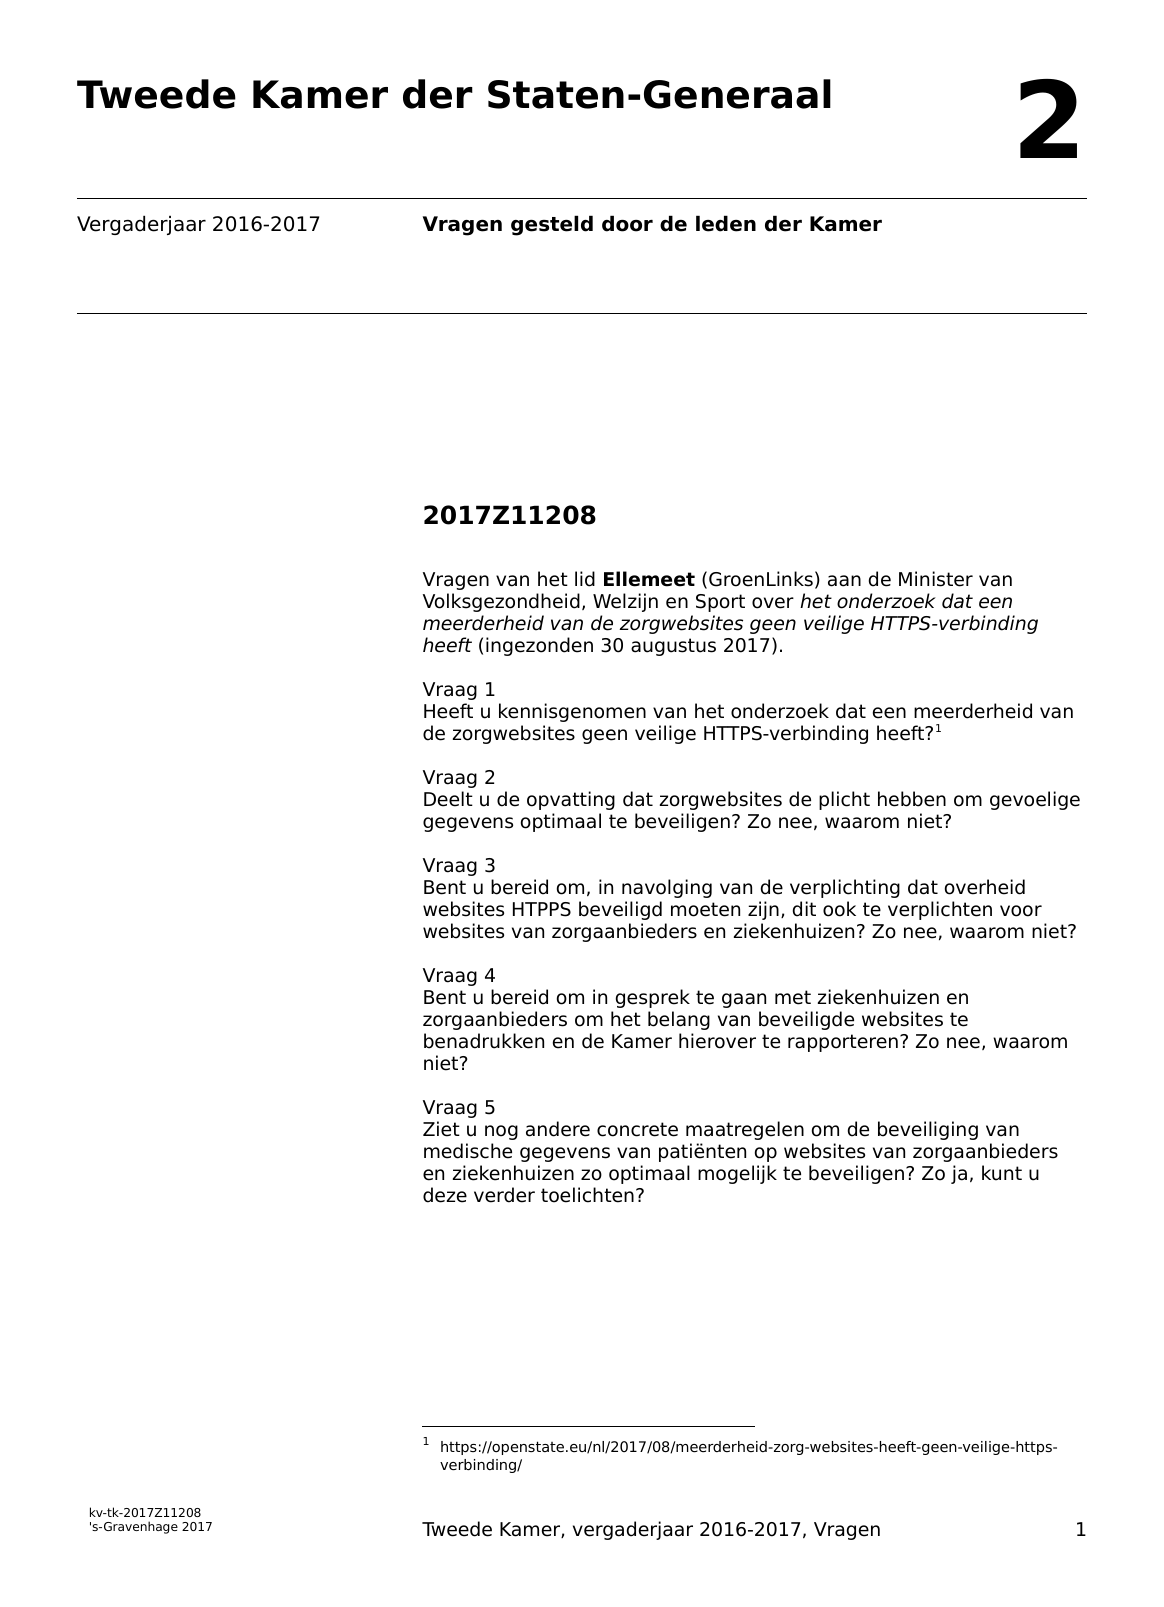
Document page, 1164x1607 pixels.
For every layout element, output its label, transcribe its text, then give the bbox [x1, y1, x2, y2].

text Bent u bereid om, in navolging van de verplichting dat overheid websites HTPPS beveiligd moeten zijn, dit ook te verplichten voor websites van zorgaanbieders en ziekenhuizen? Zo nee, waarom niet? [422, 877, 1087, 943]
text kv-tk-2017Z11208 [88, 1506, 323, 1520]
text Vraag 1 [422, 679, 1087, 701]
text Bent u bereid om in gesprek te gaan met ziekenhuizen en zorgaanbieders om het belang van beveiligde websites te benadrukken en de Kamer hierover te rapporteren? Zo nee, waarom niet? [422, 987, 1087, 1075]
text https://openstate.eu/nl/2017/08/meerderheid-zorg-websites-heeft-geen-veilige-https-verbinding/ [422, 1435, 1087, 1474]
text 2017Z11208 [422, 501, 1087, 531]
text Ziet u nog andere concrete maatregelen om de beveiliging van medische gegevens van patiënten op websites van zorgaanbieders en ziekenhuizen zo optimaal mogelijk te beveiligen? Zo ja, kunt u deze verder toelichten? [422, 1119, 1087, 1207]
text Deelt u de opvatting dat zorgwebsites de plicht hebben om gevoelige gegevens optimaal te beveiligen? Zo nee, waarom niet? [422, 789, 1087, 833]
table_header 2 [886, 59, 1087, 198]
table_cell Vragen gesteld door de leden der Kamer [422, 199, 1087, 313]
text Vraag 5 [422, 1097, 1087, 1119]
table_cell Vergaderjaar 2016-2017 [77, 199, 422, 313]
text Vraag 2 [422, 767, 1087, 789]
text Vraag 4 [422, 965, 1087, 987]
text Vraag 3 [422, 855, 1087, 877]
text 's-Gravenhage 2017 [88, 1520, 323, 1534]
table_header Tweede Kamer der Staten-Generaal [77, 59, 886, 198]
text Heeft u kennisgenomen van het onderzoek dat een meerderheid van de zorgwebsites geen veilige HTTPS-verbinding heeft? [422, 701, 1087, 745]
text Vragen van het lid Ellemeet (GroenLinks) aan de Minister van Volksgezondheid, Welzijn en Sport over het onderzoek dat een meerderheid van de zorgwebsites geen veilige HTTPS-verbinding heeft (ingezonden 30 augustus 2017). [422, 569, 1087, 657]
